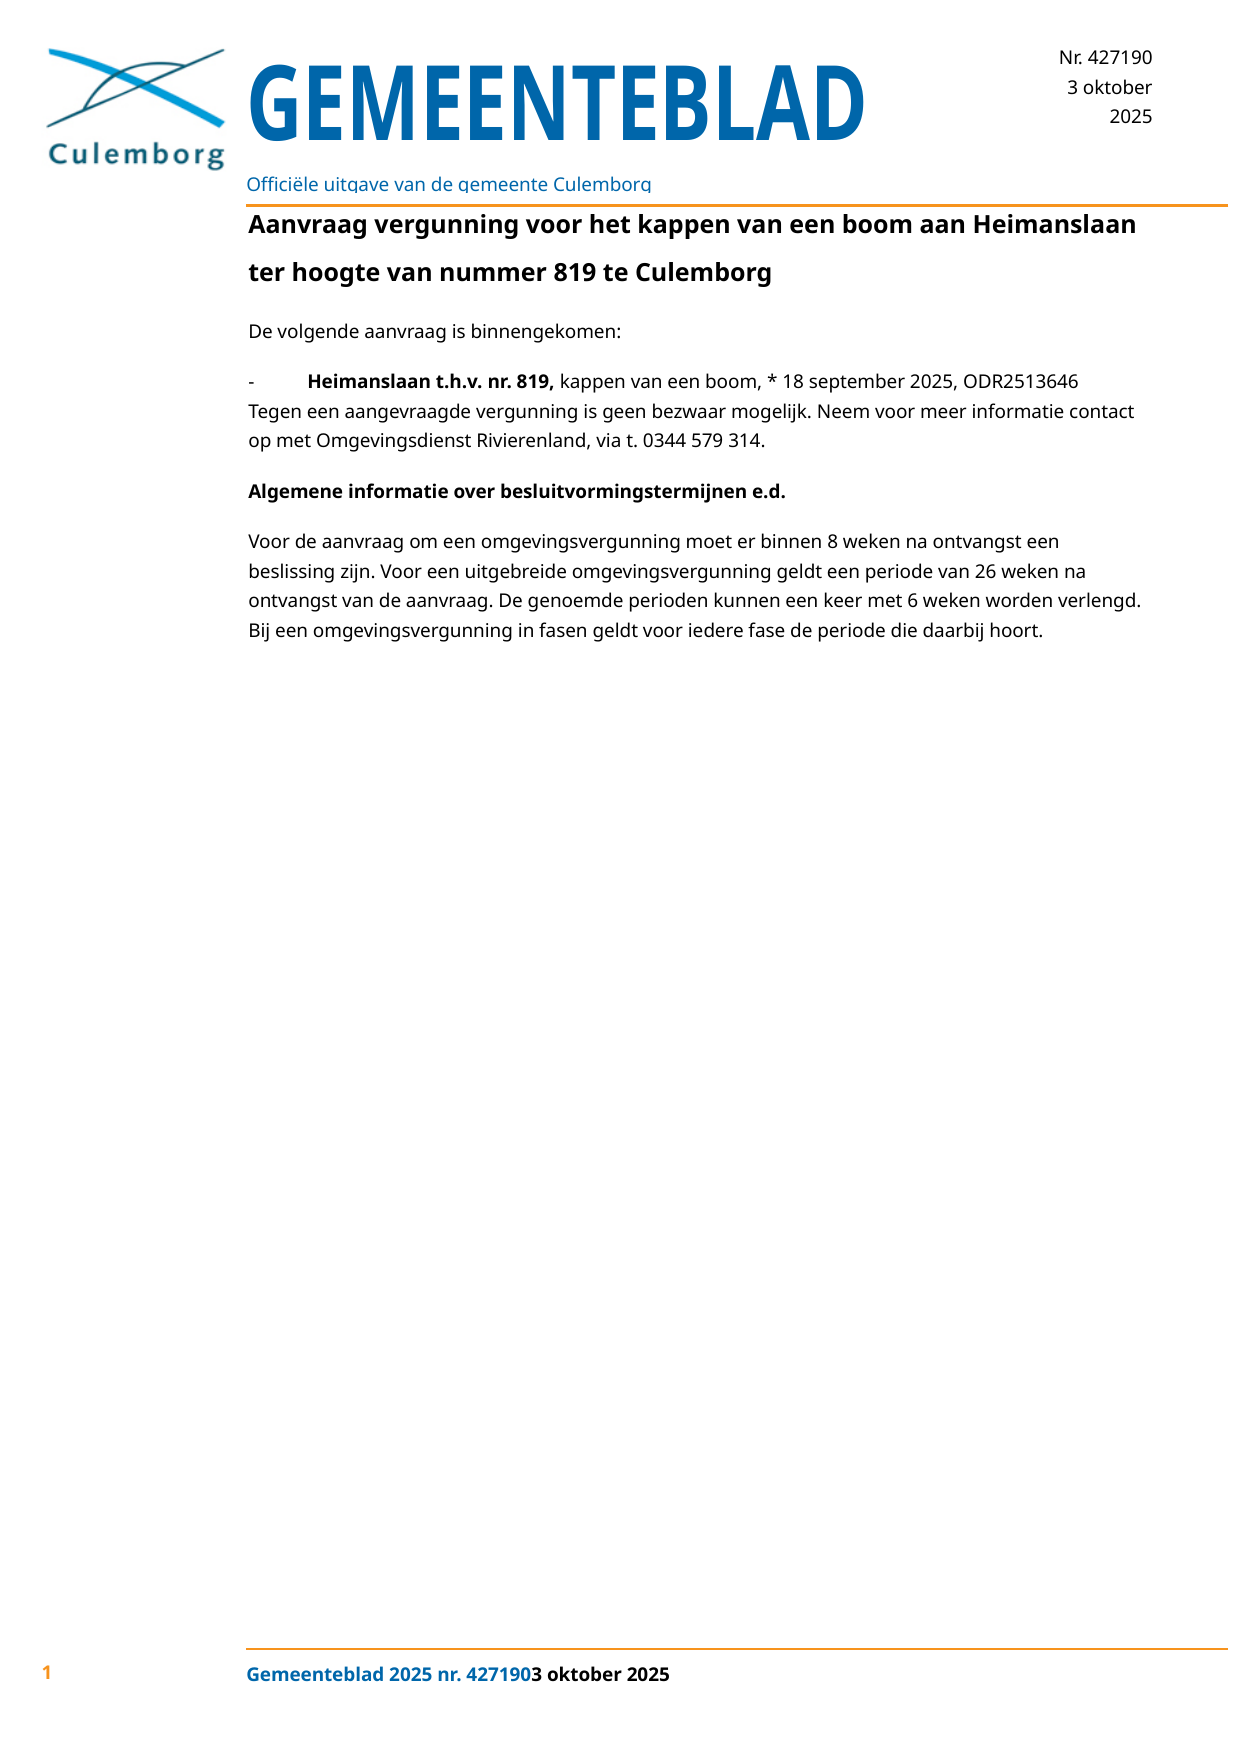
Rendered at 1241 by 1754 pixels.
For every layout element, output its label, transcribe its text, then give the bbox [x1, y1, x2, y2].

text Algemene informatie over besluitvormingstermijnen e.d. [248, 478, 1152, 504]
text Tegen een aangevraagde vergunning is geen bezwaar mogelijk. Neem voor meer informatie contact op met Omgevingsdienst Rivierenland, via t. 0344 579 314. [248, 398, 1152, 453]
text Voor de aanvraag om een omgevingsvergunning moet er binnen 8 weken na ontvangst een beslissing zijn. Voor een uitgebreide omgevingsvergunning geldt een periode van 26 weken na ontvangst van de aanvraag. De genoemde perioden kunnen een keer met 6 weken worden verlengd. Bij een omgevingsvergunning in fasen geldt voor iedere fase de periode die daarbij hoort. [248, 528, 1152, 643]
picture [41, 47, 231, 172]
list Heimanslaan t.h.v. nr. 819, kappen van een boom, * 18 september 2025, ODR2513646 [248, 368, 1152, 394]
text Aanvraag vergunning voor het kappen van een boom aan Heimanslaan ter hoogte van nummer 819 te Culemborg [248, 207, 1152, 288]
text De volgende aanvraag is binnengekomen: [248, 318, 1152, 344]
